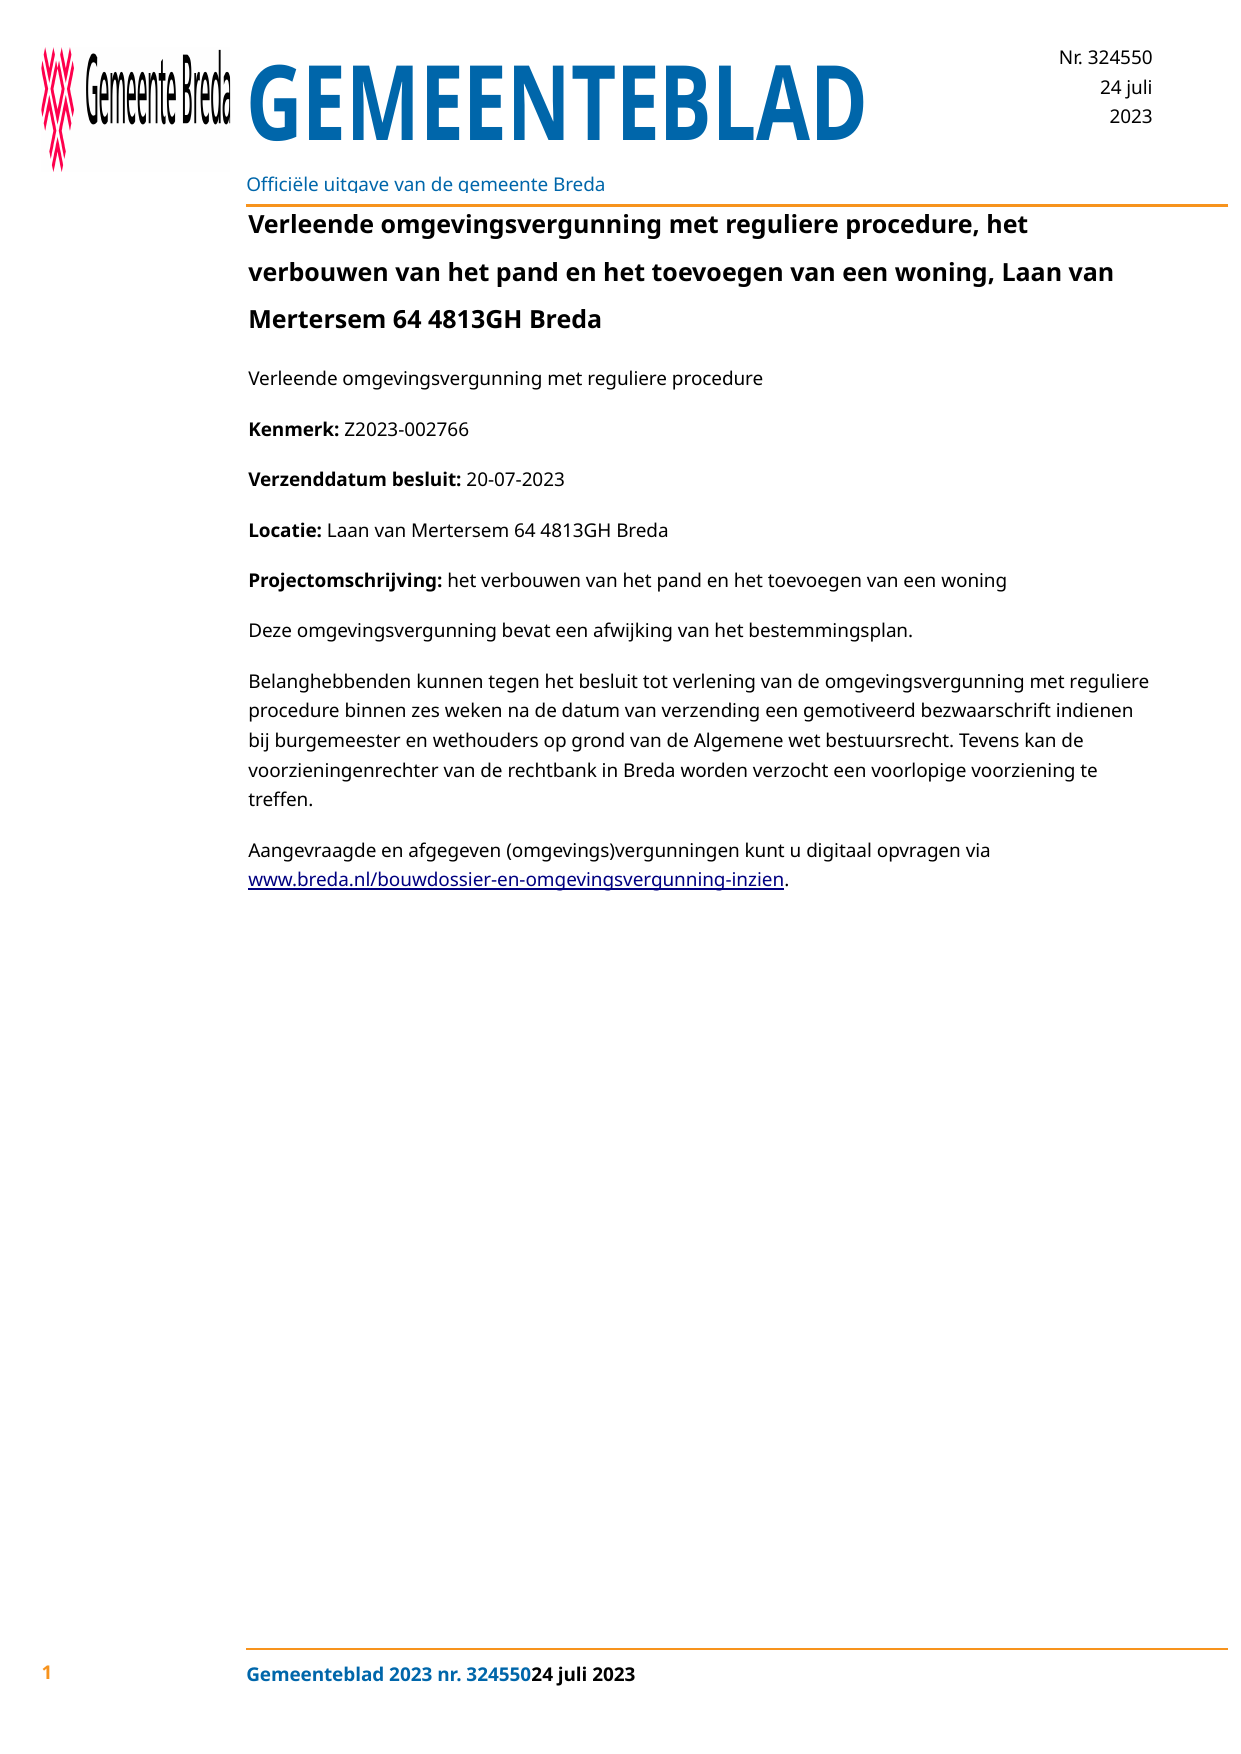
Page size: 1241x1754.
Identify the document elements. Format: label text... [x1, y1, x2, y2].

picture [41, 47, 231, 172]
text Verzenddatum besluit: 20-07-2023 [248, 466, 1152, 492]
text Deze omgevingsvergunning bevat een afwijking van het bestemmingsplan. [248, 618, 1152, 643]
text Aangevraagde en afgegeven (omgevings)vergunningen kunt u digitaal opvragen via www.breda.nl/bouwdossier-en-omgevingsvergunning-inzien. [248, 837, 1152, 892]
text Kenmerk: Z2023-002766 [248, 416, 1152, 442]
text Verleende omgevingsvergunning met reguliere procedure, het verbouwen van het pand en het toevoegen van een woning, Laan van Mertersem 64 4813GH Breda [248, 207, 1152, 336]
text Verleende omgevingsvergunning met reguliere procedure [248, 366, 1152, 391]
text Locatie: Laan van Mertersem 64 4813GH Breda [248, 517, 1152, 542]
text Projectomschrijving: het verbouwen van het pand en het toevoegen van een woning [248, 567, 1152, 593]
text Belanghebbenden kunnen tegen het besluit tot verlening van de omgevingsvergunning met reguliere procedure binnen zes weken na de datum van verzending een gemotiveerd bezwaarschrift indienen bij burgemeester en wethouders op grond van de Algemene wet bestuursrecht. Tevens kan de voorzieningenrechter van de rechtbank in Breda worden verzocht een voorlopige voorziening te treffen. [248, 668, 1152, 812]
